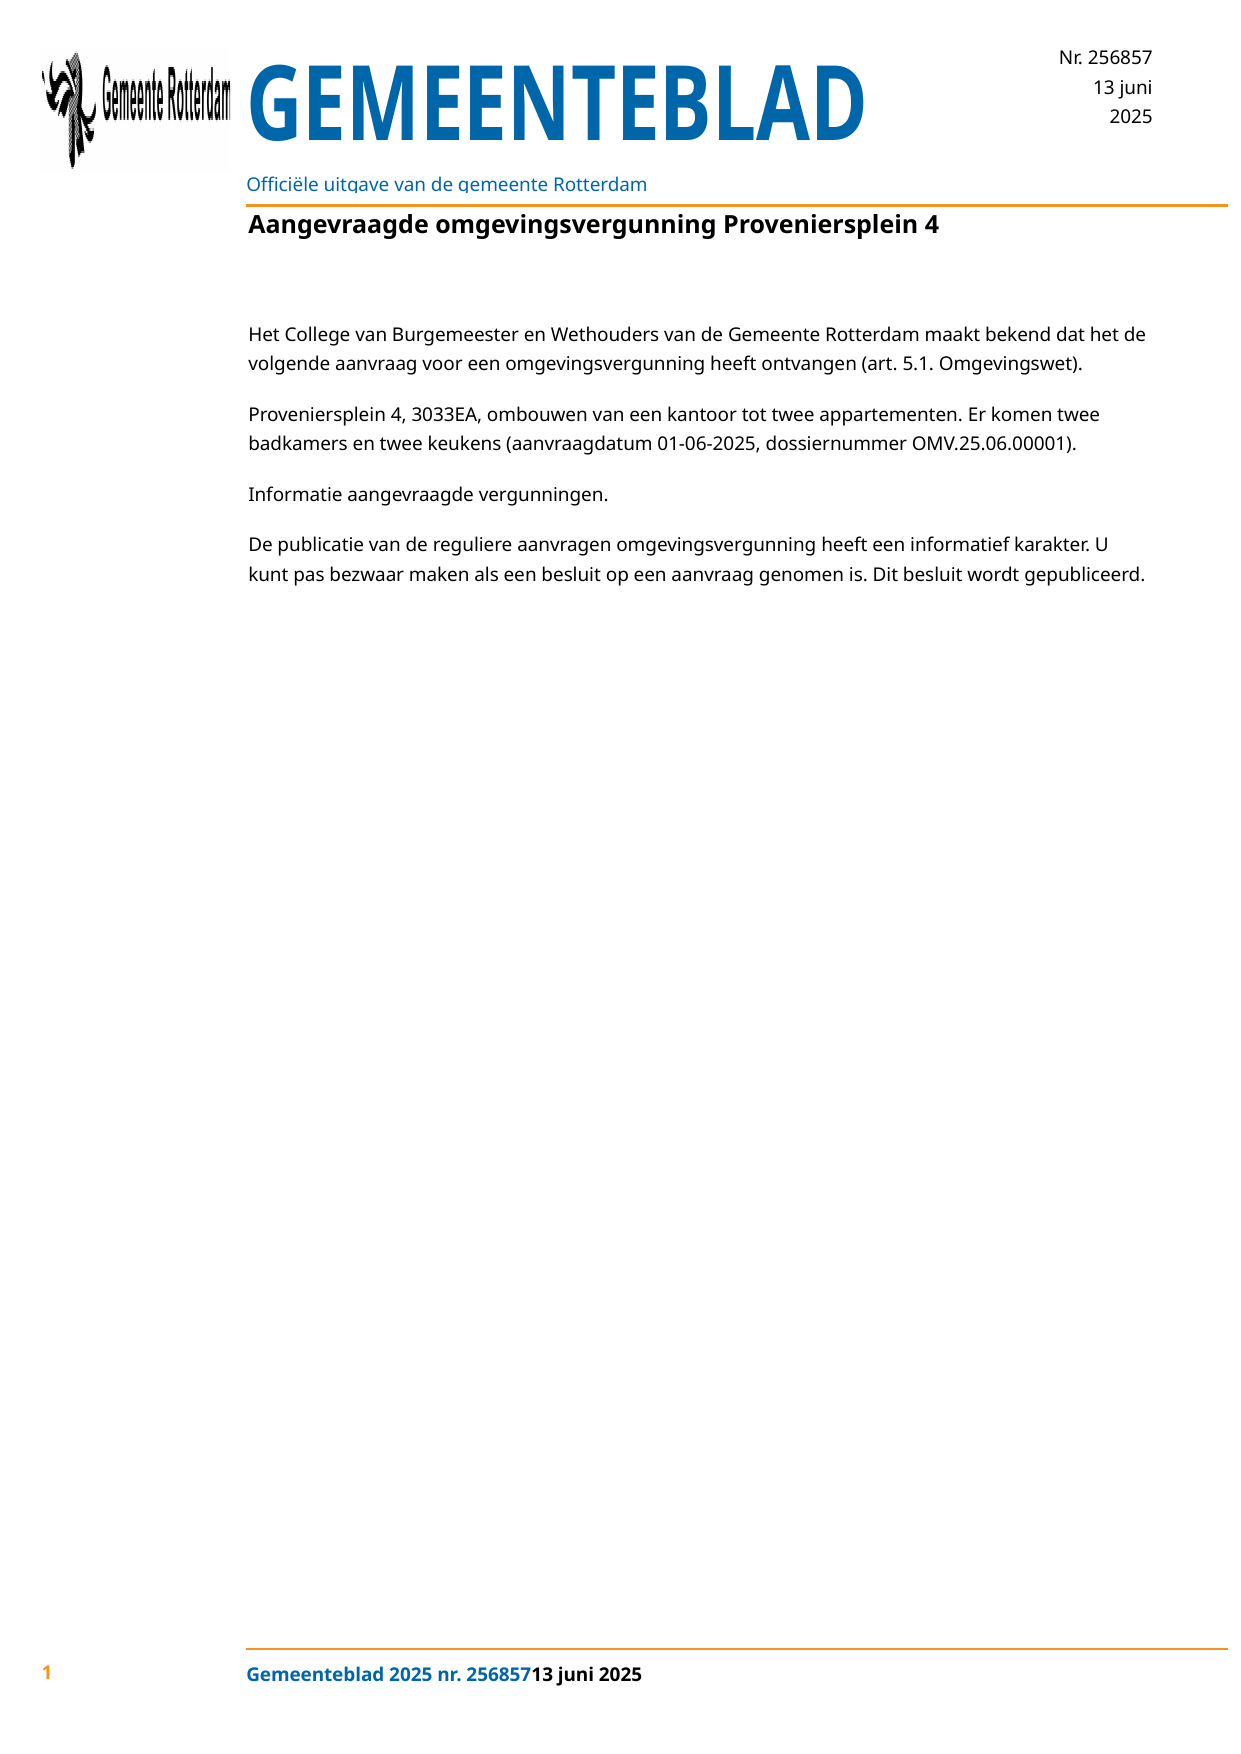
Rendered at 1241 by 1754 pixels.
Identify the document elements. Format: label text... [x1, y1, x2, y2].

text Informatie aangevraagde vergunningen. [248, 481, 1152, 506]
text Proveniersplein 4, 3033EA, ombouwen van een kantoor tot twee appartementen. Er komen twee badkamers en twee keukens (aanvraagdatum 01-06-2025, dossiernummer OMV.25.06.00001). [248, 401, 1152, 456]
picture [41, 47, 231, 172]
text De publicatie van de reguliere aanvragen omgevingsvergunning heeft een informatief karakter. U kunt pas bezwaar maken als een besluit op een aanvraag genomen is. Dit besluit wordt gepubliceerd. [248, 531, 1152, 586]
text Het College van Burgemeester en Wethouders van de Gemeente Rotterdam maakt bekend dat het de volgende aanvraag voor een omgevingsvergunning heeft ontvangen (art. 5.1. Omgevingswet). [248, 321, 1152, 376]
text Aangevraagde omgevingsvergunning Proveniersplein 4 [248, 207, 1152, 241]
